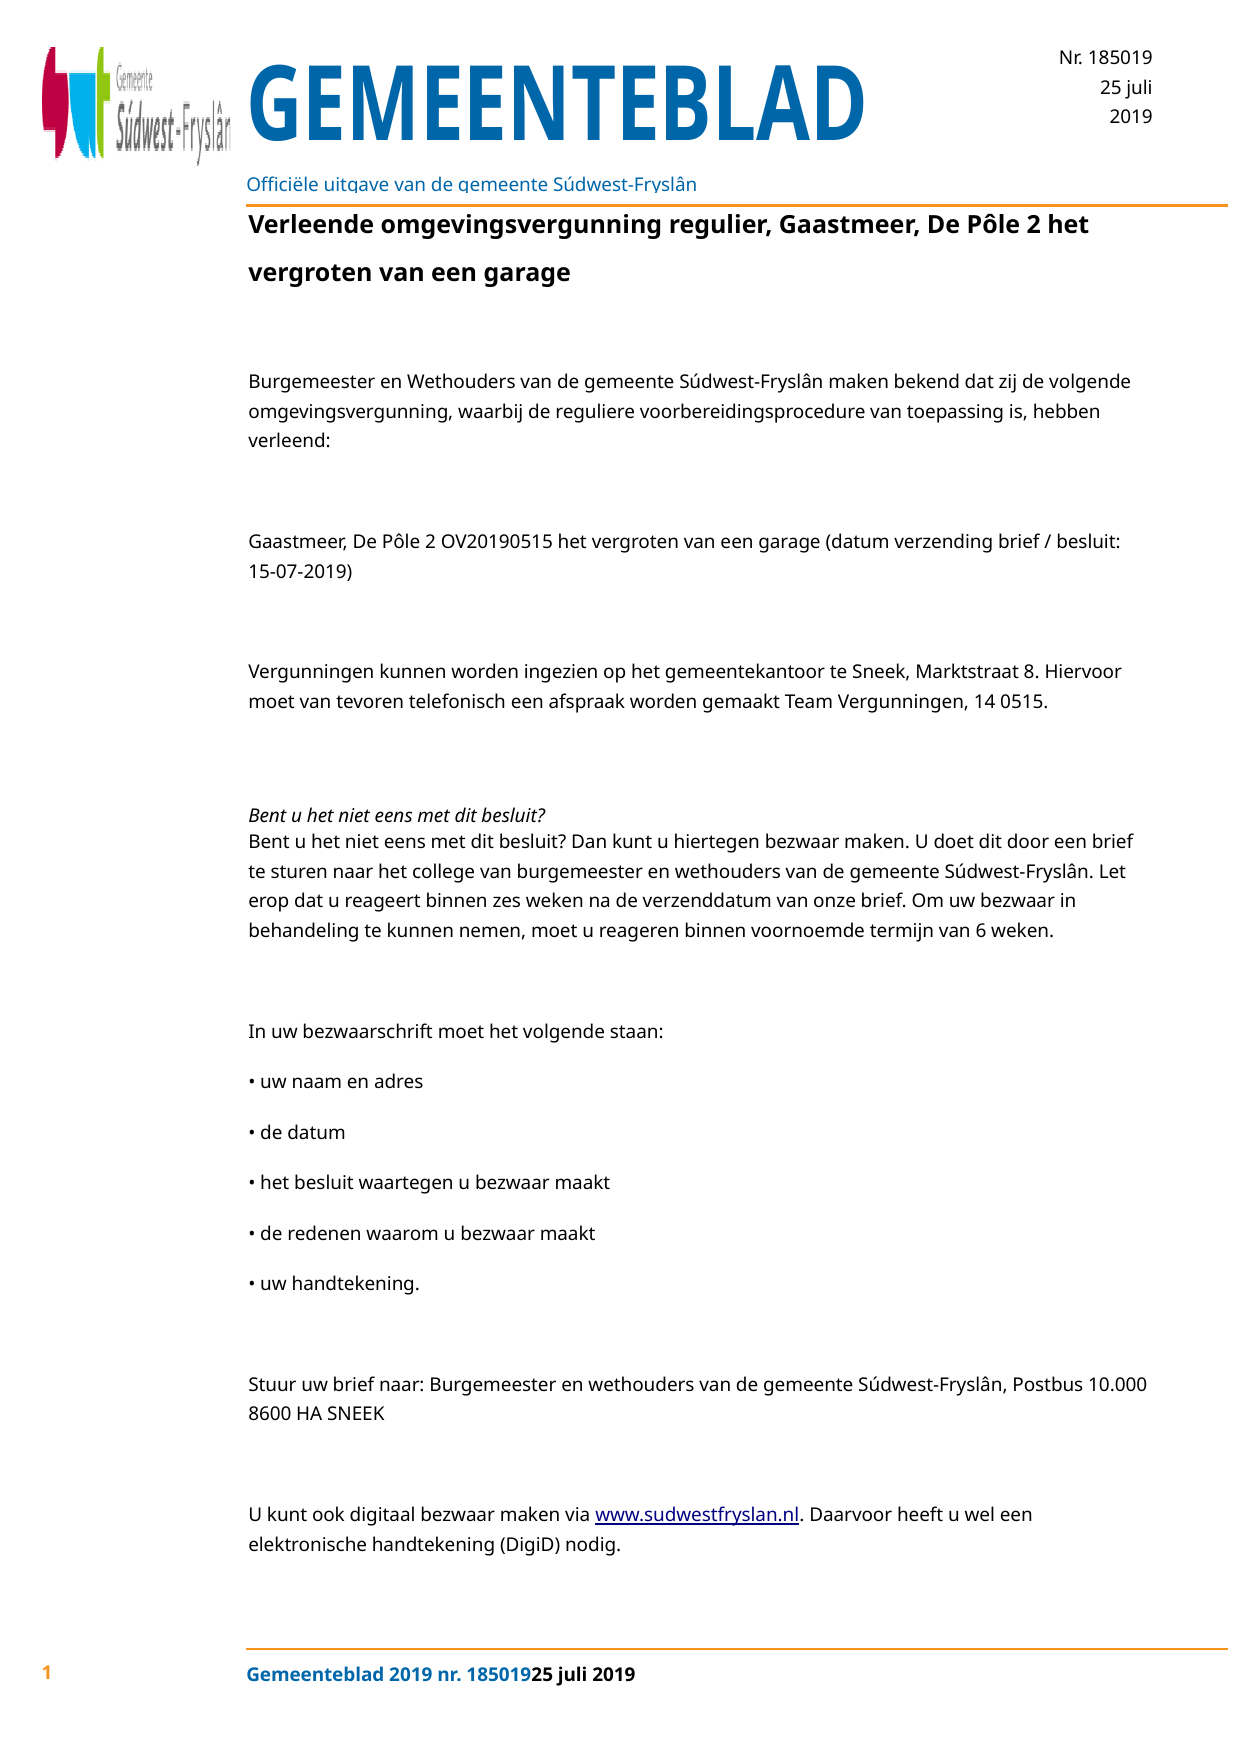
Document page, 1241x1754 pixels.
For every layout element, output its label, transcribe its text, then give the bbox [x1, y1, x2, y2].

text Verleende omgevingsvergunning regulier, Gaastmeer, De Pôle 2 het vergroten van een garage [248, 207, 1152, 288]
text Stuur uw brief naar: Burgemeester en wethouders van de gemeente Súdwest-Fryslân, Postbus 10.000 8600 HA SNEEK [248, 1371, 1152, 1426]
text • de redenen waarom u bezwaar maakt [248, 1220, 1152, 1245]
text Gaastmeer, De Pôle 2 OV20190515 het vergroten van een garage (datum verzending brief / besluit: 15-07-2019) [248, 528, 1152, 584]
text • uw naam en adres [248, 1068, 1152, 1094]
text Bent u het niet eens met dit besluit? Dan kunt u hiertegen bezwaar maken. U doet dit door een brief te sturen naar het college van burgemeester en wethouders van de gemeente Súdwest-Fryslân. Let erop dat u reageert binnen zes weken na de verzenddatum van onze brief. Om uw bezwaar in behandeling te kunnen nemen, moet u reageren binnen voornoemde termijn van 6 weken. [248, 828, 1152, 943]
text • uw handtekening. [248, 1270, 1152, 1296]
text Burgemeester en Wethouders van de gemeente Súdwest-Fryslân maken bekend dat zij de volgende omgevingsvergunning, waarbij de reguliere voorbereidingsprocedure van toepassing is, hebben verleend: [248, 368, 1152, 453]
text Vergunningen kunnen worden ingezien op het gemeentekantoor te Sneek, Marktstraat 8. Hiervoor moet van tevoren telefonisch een afspraak worden gemaakt Team Vergunningen, 14 0515. [248, 659, 1152, 714]
text • het besluit waartegen u bezwaar maakt [248, 1169, 1152, 1195]
text U kunt ook digitaal bezwaar maken via www.sudwestfryslan.nl. Daarvoor heeft u wel een elektronische handtekening (DigiD) nodig. [248, 1501, 1152, 1557]
text Bent u het niet eens met dit besluit? [248, 803, 1152, 828]
text • de datum [248, 1119, 1152, 1144]
text In uw bezwaarschrift moet het volgende staan: [248, 1018, 1152, 1044]
picture [41, 47, 231, 172]
